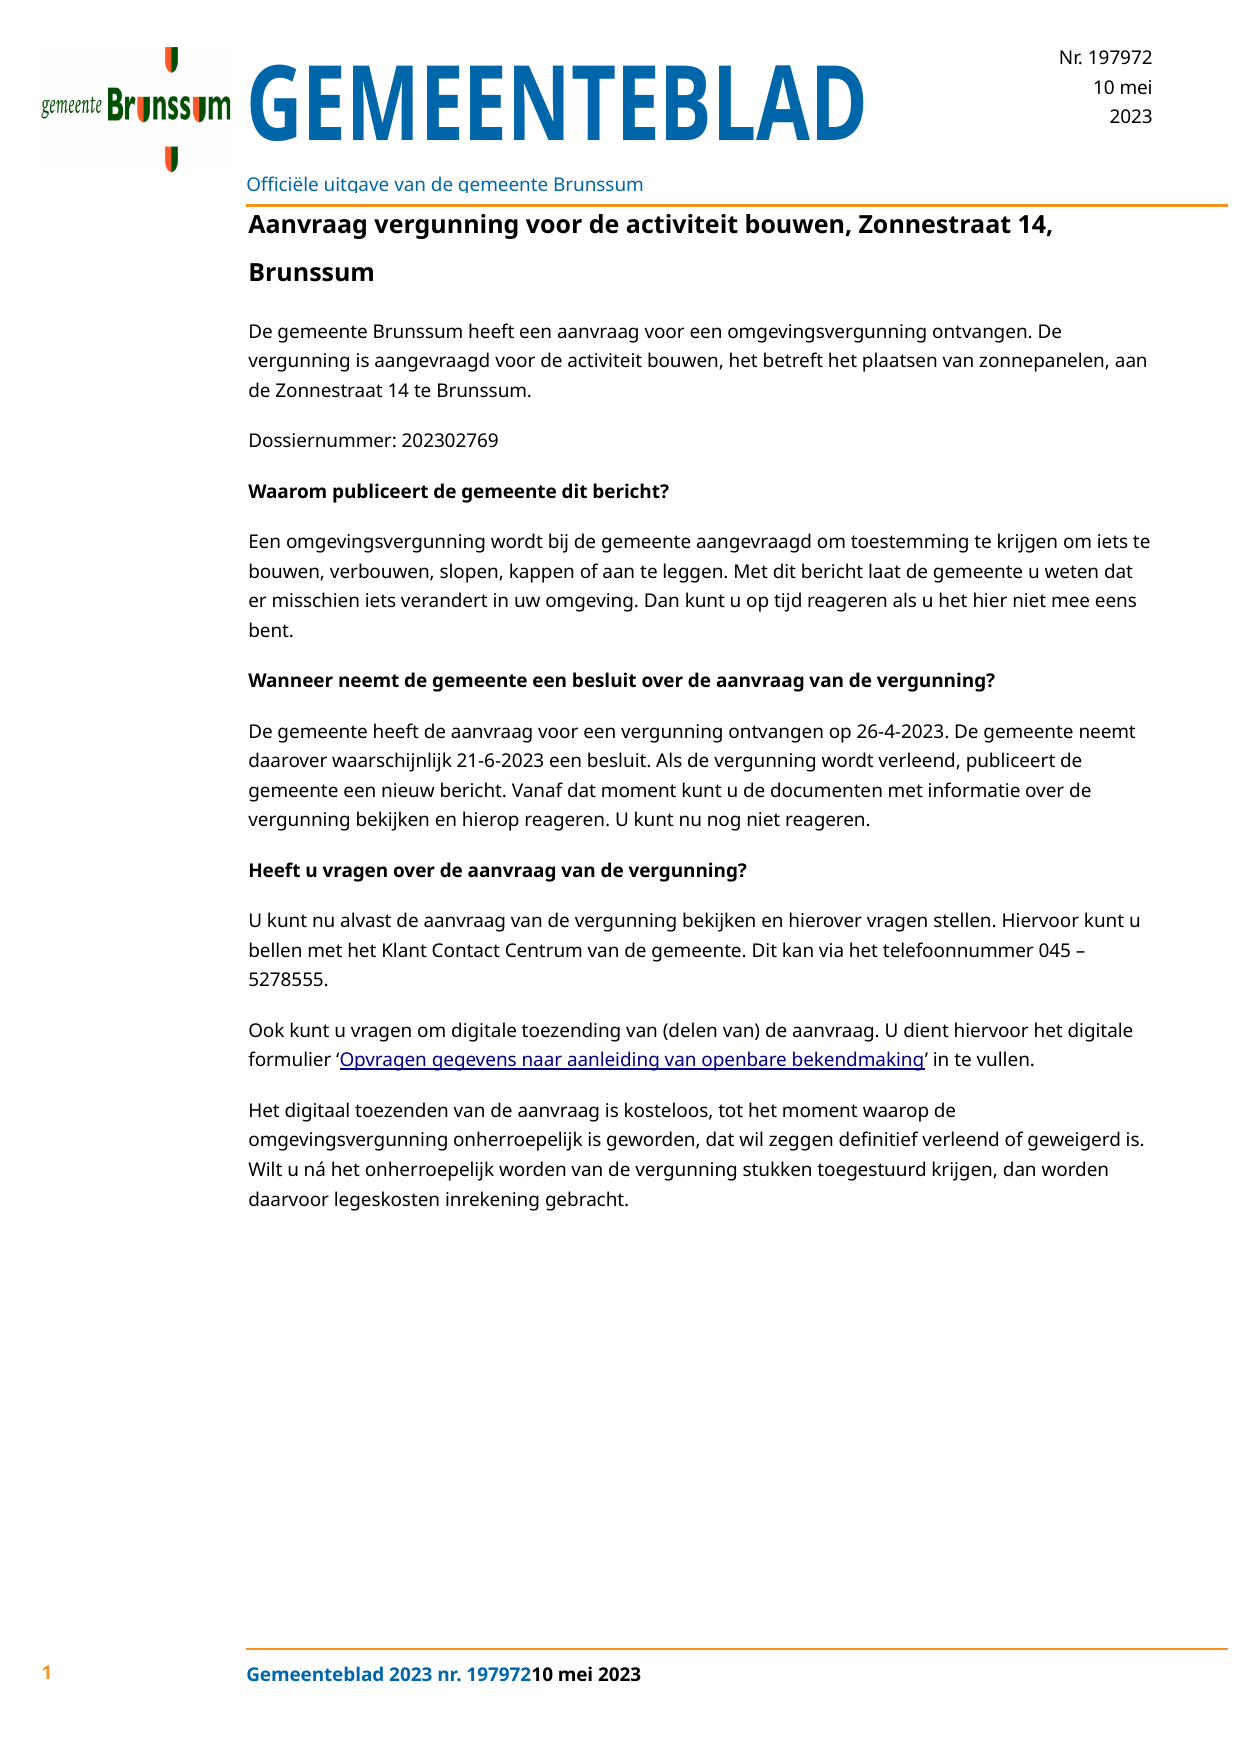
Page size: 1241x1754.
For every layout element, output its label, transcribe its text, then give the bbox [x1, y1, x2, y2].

text Wanneer neemt de gemeente een besluit over de aanvraag van de vergunning? [248, 667, 1152, 693]
text Waarom publiceert de gemeente dit bericht? [248, 478, 1152, 504]
text De gemeente heeft de aanvraag voor een vergunning ontvangen op 26-4-2023. De gemeente neemt daarover waarschijnlijk 21-6-2023 een besluit. Als de vergunning wordt verleend, publiceert de gemeente een nieuw bericht. Vanaf dat moment kunt u de documenten met informatie over de vergunning bekijken en hierop reageren. U kunt nu nog niet reageren. [248, 718, 1152, 832]
text De gemeente Brunssum heeft een aanvraag voor een omgevingsvergunning ontvangen. De vergunning is aangevraagd voor de activiteit bouwen, het betreft het plaatsen van zonnepanelen, aan de Zonnestraat 14 te Brunssum. [248, 318, 1152, 403]
text Heeft u vragen over de aanvraag van de vergunning? [248, 857, 1152, 883]
text Een omgevingsvergunning wordt bij de gemeente aangevraagd om toestemming te krijgen om iets te bouwen, verbouwen, slopen, kappen of aan te leggen. Met dit bericht laat de gemeente u weten dat er misschien iets verandert in uw omgeving. Dan kunt u op tijd reageren als u het hier niet mee eens bent. [248, 528, 1152, 643]
text Aanvraag vergunning voor de activiteit bouwen, Zonnestraat 14, Brunssum [248, 207, 1152, 288]
picture [41, 47, 231, 172]
text Het digitaal toezenden van de aanvraag is kosteloos, tot het moment waarop de omgevingsvergunning onherroepelijk is geworden, dat wil zeggen definitief verleend of geweigerd is. Wilt u ná het onherroepelijk worden van de vergunning stukken toegestuurd krijgen, dan worden daarvoor legeskosten inrekening gebracht. [248, 1097, 1152, 1212]
text Ook kunt u vragen om digitale toezending van (delen van) de aanvraag. U dient hiervoor het digitale formulier ‘Opvragen gegevens naar aanleiding van openbare bekendmaking’ in te vullen. [248, 1017, 1152, 1072]
text Dossiernummer: 202302769 [248, 427, 1152, 453]
text U kunt nu alvast de aanvraag van de vergunning bekijken en hierover vragen stellen. Hiervoor kunt u bellen met het Klant Contact Centrum van de gemeente. Dit kan via het telefoonnummer 045 – 5278555. [248, 907, 1152, 992]
